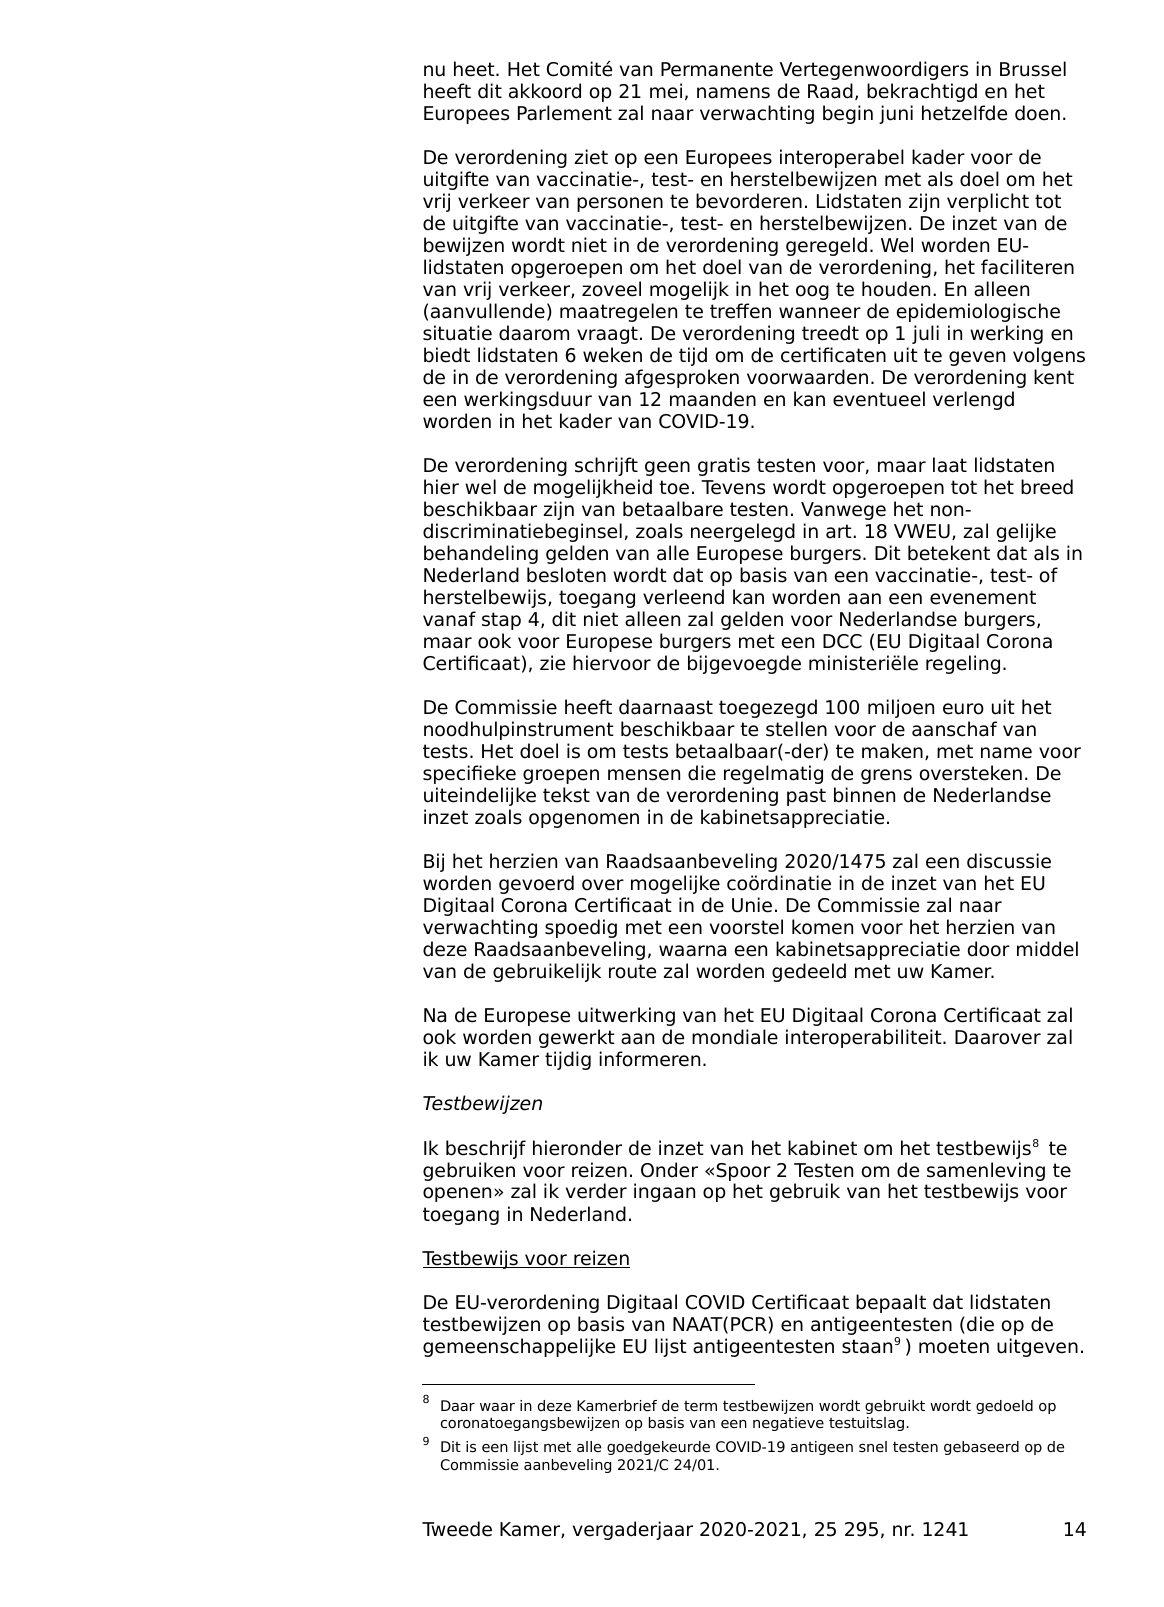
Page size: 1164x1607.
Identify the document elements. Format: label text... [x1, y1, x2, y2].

text Na de Europese uitwerking van het EU Digitaal Corona Certificaat zal ook worden gewerkt aan de mondiale interoperabiliteit. Daarover zal ik uw Kamer tijdig informeren. [422, 1005, 1087, 1071]
text Daar waar in deze Kamerbrief de term testbewijzen wordt gebruikt wordt gedoeld op coronatoegangsbewijzen op basis van een negatieve testuitslag. [422, 1393, 1087, 1432]
text nu heet. Het Comité van Permanente Vertegenwoordigers in Brussel heeft dit akkoord op 21 mei, namens de Raad, bekrachtigd en het Europees Parlement zal naar verwachting begin juni hetzelfde doen. [422, 59, 1087, 125]
text Dit is een lijst met alle goedgekeurde COVID-19 antigeen snel testen gebaseerd op de Commissie aanbeveling 2021/C 24/01. [422, 1435, 1087, 1474]
text De Commissie heeft daarnaast toegezegd 100 miljoen euro uit het noodhulpinstrument beschikbaar te stellen voor de aanschaf van tests. Het doel is om tests betaalbaar(-der) te maken, met name voor specifieke groepen mensen die regelmatig de grens oversteken. De uiteindelijke tekst van de verordening past binnen de Nederlandse inzet zoals opgenomen in de kabinetsappreciatie. [422, 697, 1087, 829]
text De verordening ziet op een Europees interoperabel kader voor de uitgifte van vaccinatie-, test- en herstelbewijzen met als doel om het vrij verkeer van personen te bevorderen. Lidstaten zijn verplicht tot de uitgifte van vaccinatie-, test- en herstelbewijzen. De inzet van de bewijzen wordt niet in de verordening geregeld. Wel worden EU-lidstaten opgeroepen om het doel van de verordening, het faciliteren van vrij verkeer, zoveel mogelijk in het oog te houden. En alleen (aanvullende) maatregelen te treffen wanneer de epidemiologische situatie daarom vraagt. De verordening treedt op 1 juli in werking en biedt lidstaten 6 weken de tijd om de certificaten uit te geven volgens de in de verordening afgesproken voorwaarden. De verordening kent een werkingsduur van 12 maanden en kan eventueel verlengd worden in het kader van COVID-19. [422, 147, 1087, 433]
subtitle Testbewijzen [422, 1093, 1087, 1115]
text De verordening schrijft geen gratis testen voor, maar laat lidstaten hier wel de mogelijkheid toe. Tevens wordt opgeroepen tot het breed beschikbaar zijn van betaalbare testen. Vanwege het non-discriminatiebeginsel, zoals neergelegd in art. 18 VWEU, zal gelijke behandeling gelden van alle Europese burgers. Dit betekent dat als in Nederland besloten wordt dat op basis van een vaccinatie-, test- of herstelbewijs, toegang verleend kan worden aan een evenement vanaf stap 4, dit niet alleen zal gelden voor Nederlandse burgers, maar ook voor Europese burgers met een DCC (EU Digitaal Corona Certificaat), zie hiervoor de bijgevoegde ministeriële regeling. [422, 455, 1087, 675]
text Ik beschrijf hieronder de inzet van het kabinet om het testbewijs te gebruiken voor reizen. Onder «Spoor 2 Testen om de samenleving te openen» zal ik verder ingaan op het gebruik van het testbewijs voor toegang in Nederland. [422, 1137, 1087, 1225]
text De EU-verordening Digitaal COVID Certificaat bepaalt dat lidstaten testbewijzen op basis van NAAT(PCR) en antigeentesten (die op de gemeenschappelijke EU lijst antigeentesten staan) moeten uitgeven. [422, 1292, 1087, 1358]
text Bij het herzien van Raadsaanbeveling 2020/1475 zal een discussie worden gevoerd over mogelijke coördinatie in de inzet van het EU Digitaal Corona Certificaat in de Unie. De Commissie zal naar verwachting spoedig met een voorstel komen voor het herzien van deze Raadsaanbeveling, waarna een kabinetsappreciatie door middel van de gebruikelijk route zal worden gedeeld met uw Kamer. [422, 851, 1087, 983]
subtitle Testbewijs voor reizen [422, 1248, 1087, 1269]
